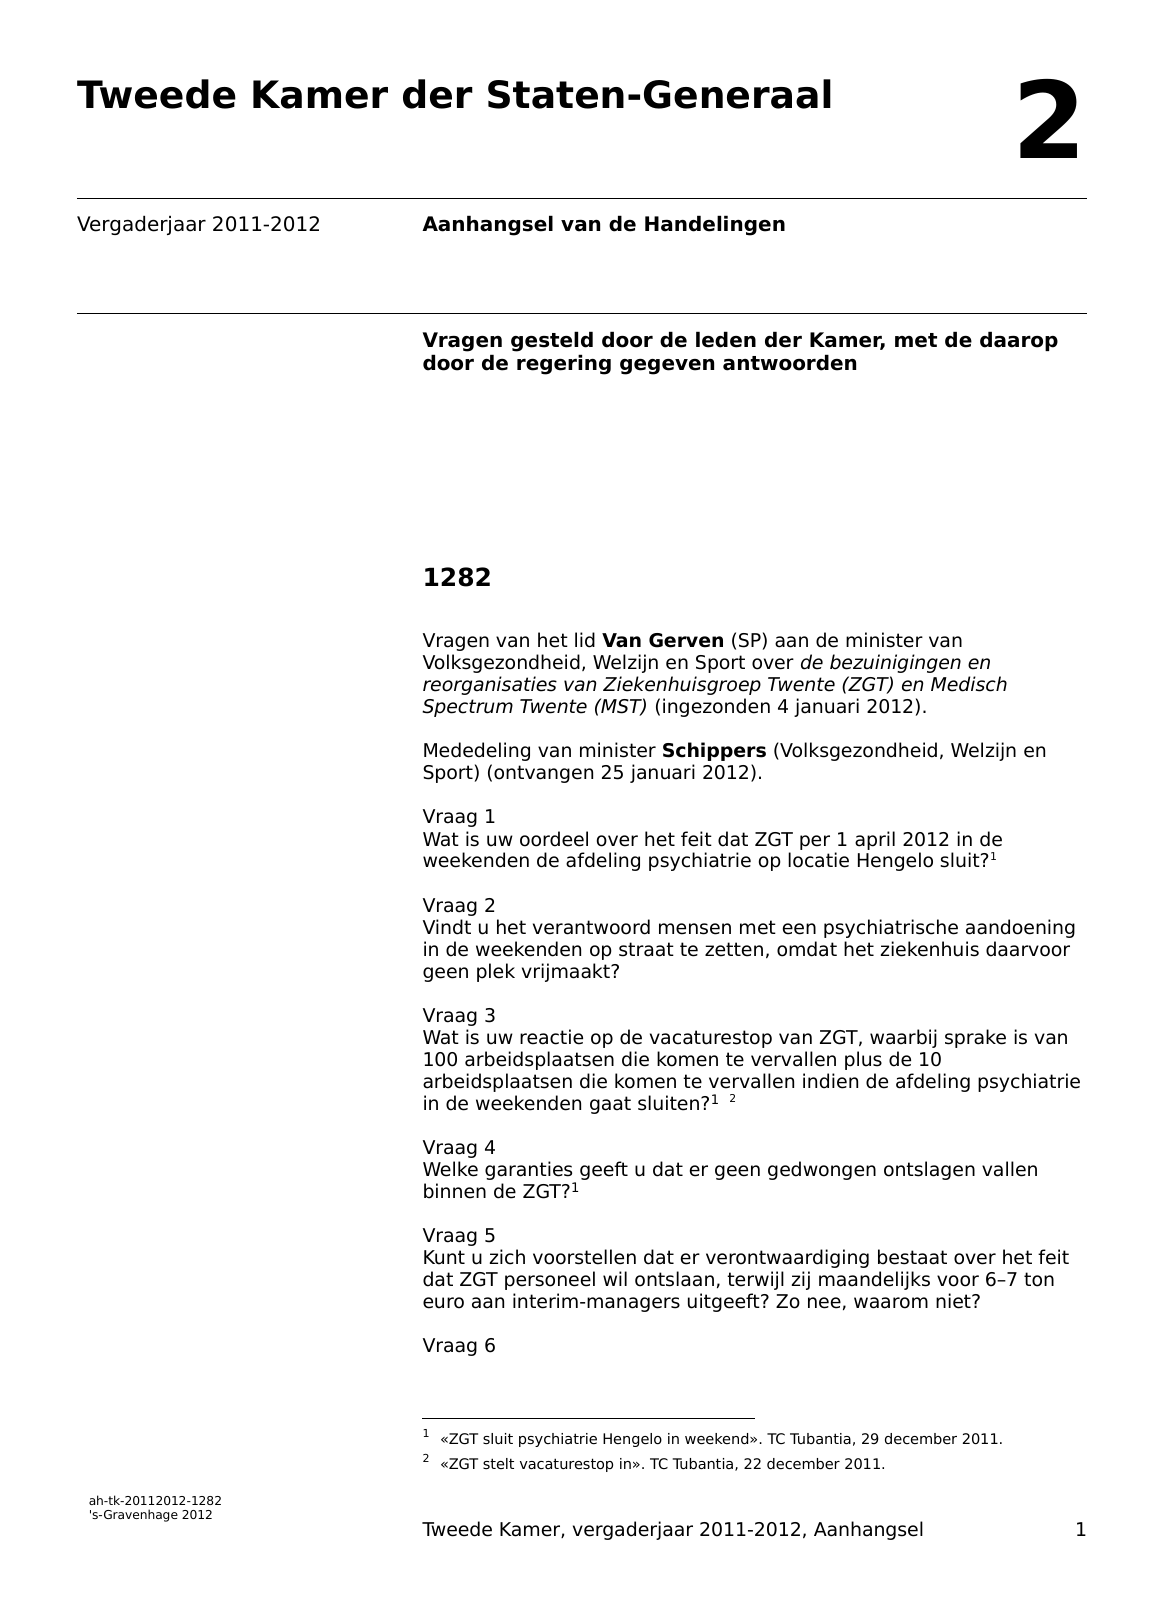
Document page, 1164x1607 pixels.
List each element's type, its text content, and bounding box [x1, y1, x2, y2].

table_cell Aanhangsel van de Handelingen [422, 199, 1087, 313]
text Vragen van het lid Van Gerven (SP) aan de minister van Volksgezondheid, Welzijn en Sport over de bezuinigingen en reorganisaties van Ziekenhuisgroep Twente (ZGT) en Medisch Spectrum Twente (MST) (ingezonden 4 januari 2012). [422, 630, 1087, 718]
text Vraag 4 [422, 1137, 1087, 1159]
text Vraag 6 [422, 1335, 1087, 1357]
text Vindt u het verantwoord mensen met een psychiatrische aandoening in de weekenden op straat te zetten, omdat het ziekenhuis daarvoor geen plek vrijmaakt? [422, 917, 1087, 982]
text «ZGT sluit psychiatrie Hengelo in weekend». TC Tubantia, 29 december 2011. [422, 1427, 1087, 1449]
text Vraag 3 [422, 1005, 1087, 1027]
table_header 2 [886, 59, 1087, 198]
table_header Tweede Kamer der Staten-Generaal [77, 59, 886, 198]
table_cell Vragen gesteld door de leden der Kamer, met de daarop door de regering gegeven antwoorden [422, 314, 1087, 375]
text Welke garanties geeft u dat er geen gedwongen ontslagen vallen binnen de ZGT?1 [422, 1159, 1087, 1203]
table_cell [77, 314, 422, 375]
text Vraag 5 [422, 1225, 1087, 1247]
table_cell Vergaderjaar 2011-2012 [77, 199, 422, 313]
text Vraag 2 [422, 894, 1087, 917]
text ah-tk-20112012-1282 [88, 1494, 323, 1508]
text 's-Gravenhage 2012 [88, 1508, 323, 1522]
text 1282 [422, 563, 1087, 592]
text Wat is uw reactie op de vacaturestop van ZGT, waarbij sprake is van 100 arbeidsplaatsen die komen te vervallen plus de 10 arbeidsplaatsen die komen te vervallen indien de afdeling psychiatrie in de weekenden gaat sluiten?1 [422, 1027, 1087, 1114]
text Mededeling van minister Schippers (Volksgezondheid, Welzijn en Sport) (ontvangen 25 januari 2012). [422, 740, 1087, 784]
text «ZGT stelt vacaturestop in». TC Tubantia, 22 december 2011. [422, 1452, 1087, 1474]
text Vraag 1 [422, 806, 1087, 828]
text Wat is uw oordeel over het feit dat ZGT per 1 april 2012 in de weekenden de afdeling psychiatrie op locatie Hengelo sluit? [422, 828, 1087, 872]
text Kunt u zich voorstellen dat er verontwaardiging bestaat over het feit dat ZGT personeel wil ontslaan, terwijl zij maandelijks voor 6–7 ton euro aan interim-managers uitgeeft? Zo nee, waarom niet? [422, 1247, 1087, 1313]
